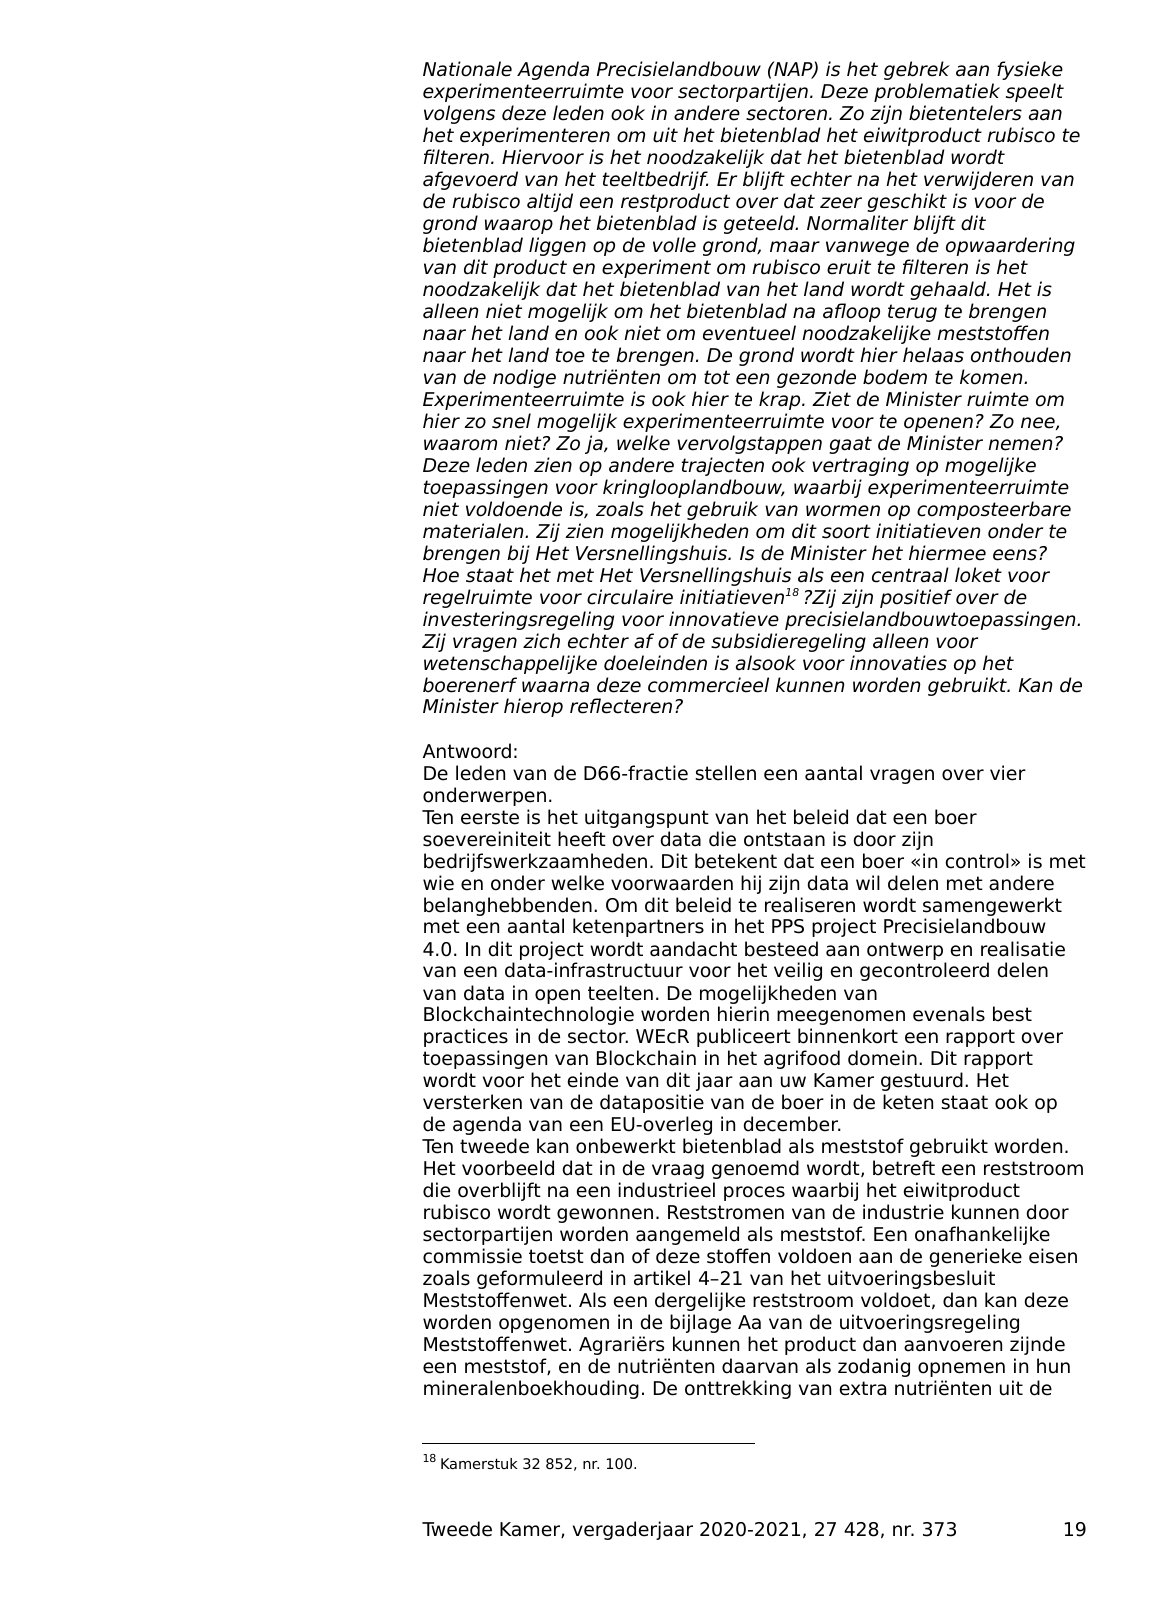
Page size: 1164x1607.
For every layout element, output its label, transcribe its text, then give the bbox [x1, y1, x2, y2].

text Ten tweede kan onbewerkt bietenblad als meststof gebruikt worden. Het voorbeeld dat in de vraag genoemd wordt, betreft een reststroom die overblijft na een industrieel proces waarbij het eiwitproduct rubisco wordt gewonnen. Reststromen van de industrie kunnen door sectorpartijen worden aangemeld als meststof. Een onafhankelijke commissie toetst dan of deze stoffen voldoen aan de generieke eisen zoals geformuleerd in artikel 4–21 van het uitvoeringsbesluit Meststoffenwet. Als een dergelijke reststroom voldoet, dan kan deze worden opgenomen in de bijlage Aa van de uitvoeringsregeling Meststoffenwet. Agrariërs kunnen het product dan aanvoeren zijnde een meststof, en de nutriënten daarvan als zodanig opnemen in hun mineralenboekhouding. De onttrekking van extra nutriënten uit de [422, 1136, 1087, 1400]
text Ten eerste is het uitgangspunt van het beleid dat een boer soevereiniteit heeft over data die ontstaan is door zijn bedrijfswerkzaamheden. Dit betekent dat een boer «in control» is met wie en onder welke voorwaarden hij zijn data wil delen met andere belanghebbenden. Om dit beleid te realiseren wordt samengewerkt met een aantal ketenpartners in het PPS project Precisielandbouw 4.0. In dit project wordt aandacht besteed aan ontwerp en realisatie van een data-infrastructuur voor het veilig en gecontroleerd delen van data in open teelten. De mogelijkheden van Blockchaintechnologie worden hierin meegenomen evenals best practices in de sector. WEcR publiceert binnenkort een rapport over toepassingen van Blockchain in het agrifood domein. Dit rapport wordt voor het einde van dit jaar aan uw Kamer gestuurd. Het versterken van de datapositie van de boer in de keten staat ook op de agenda van een EU-overleg in december. [422, 807, 1087, 1136]
text Nationale Agenda Precisielandbouw (NAP) is het gebrek aan fysieke experimenteerruimte voor sectorpartijen. Deze problematiek speelt volgens deze leden ook in andere sectoren. Zo zijn bietentelers aan het experimenteren om uit het bietenblad het eiwitproduct rubisco te filteren. Hiervoor is het noodzakelijk dat het bietenblad wordt afgevoerd van het teeltbedrijf. Er blijft echter na het verwijderen van de rubisco altijd een restproduct over dat zeer geschikt is voor de grond waarop het bietenblad is geteeld. Normaliter blijft dit bietenblad liggen op de volle grond, maar vanwege de opwaardering van dit product en experiment om rubisco eruit te filteren is het noodzakelijk dat het bietenblad van het land wordt gehaald. Het is alleen niet mogelijk om het bietenblad na afloop terug te brengen naar het land en ook niet om eventueel noodzakelijke meststoffen naar het land toe te brengen. De grond wordt hier helaas onthouden van de nodige nutriënten om tot een gezonde bodem te komen. Experimenteerruimte is ook hier te krap. Ziet de Minister ruimte om hier zo snel mogelijk experimenteerruimte voor te openen? Zo nee, waarom niet? Zo ja, welke vervolgstappen gaat de Minister nemen? Deze leden zien op andere trajecten ook vertraging op mogelijke toepassingen voor kringlooplandbouw, waarbij experimenteerruimte niet voldoende is, zoals het gebruik van wormen op composteerbare materialen. Zij zien mogelijkheden om dit soort initiatieven onder te brengen bij Het Versnellingshuis. Is de Minister het hiermee eens? Hoe staat het met Het Versnellingshuis als een centraal loket voor regelruimte voor circulaire initiatieven?Zij zijn positief over de investeringsregeling voor innovatieve precisielandbouwtoepassingen. Zij vragen zich echter af of de subsidieregeling alleen voor wetenschappelijke doeleinden is alsook voor innovaties op het boerenerf waarna deze commercieel kunnen worden gebruikt. Kan de Minister hierop reflecteren? [422, 59, 1087, 718]
text De leden van de D66-fractie stellen een aantal vragen over vier onderwerpen. [422, 763, 1087, 807]
text Kamerstuk 32 852, nr. 100. [422, 1452, 1087, 1474]
text Antwoord: [422, 741, 1087, 763]
